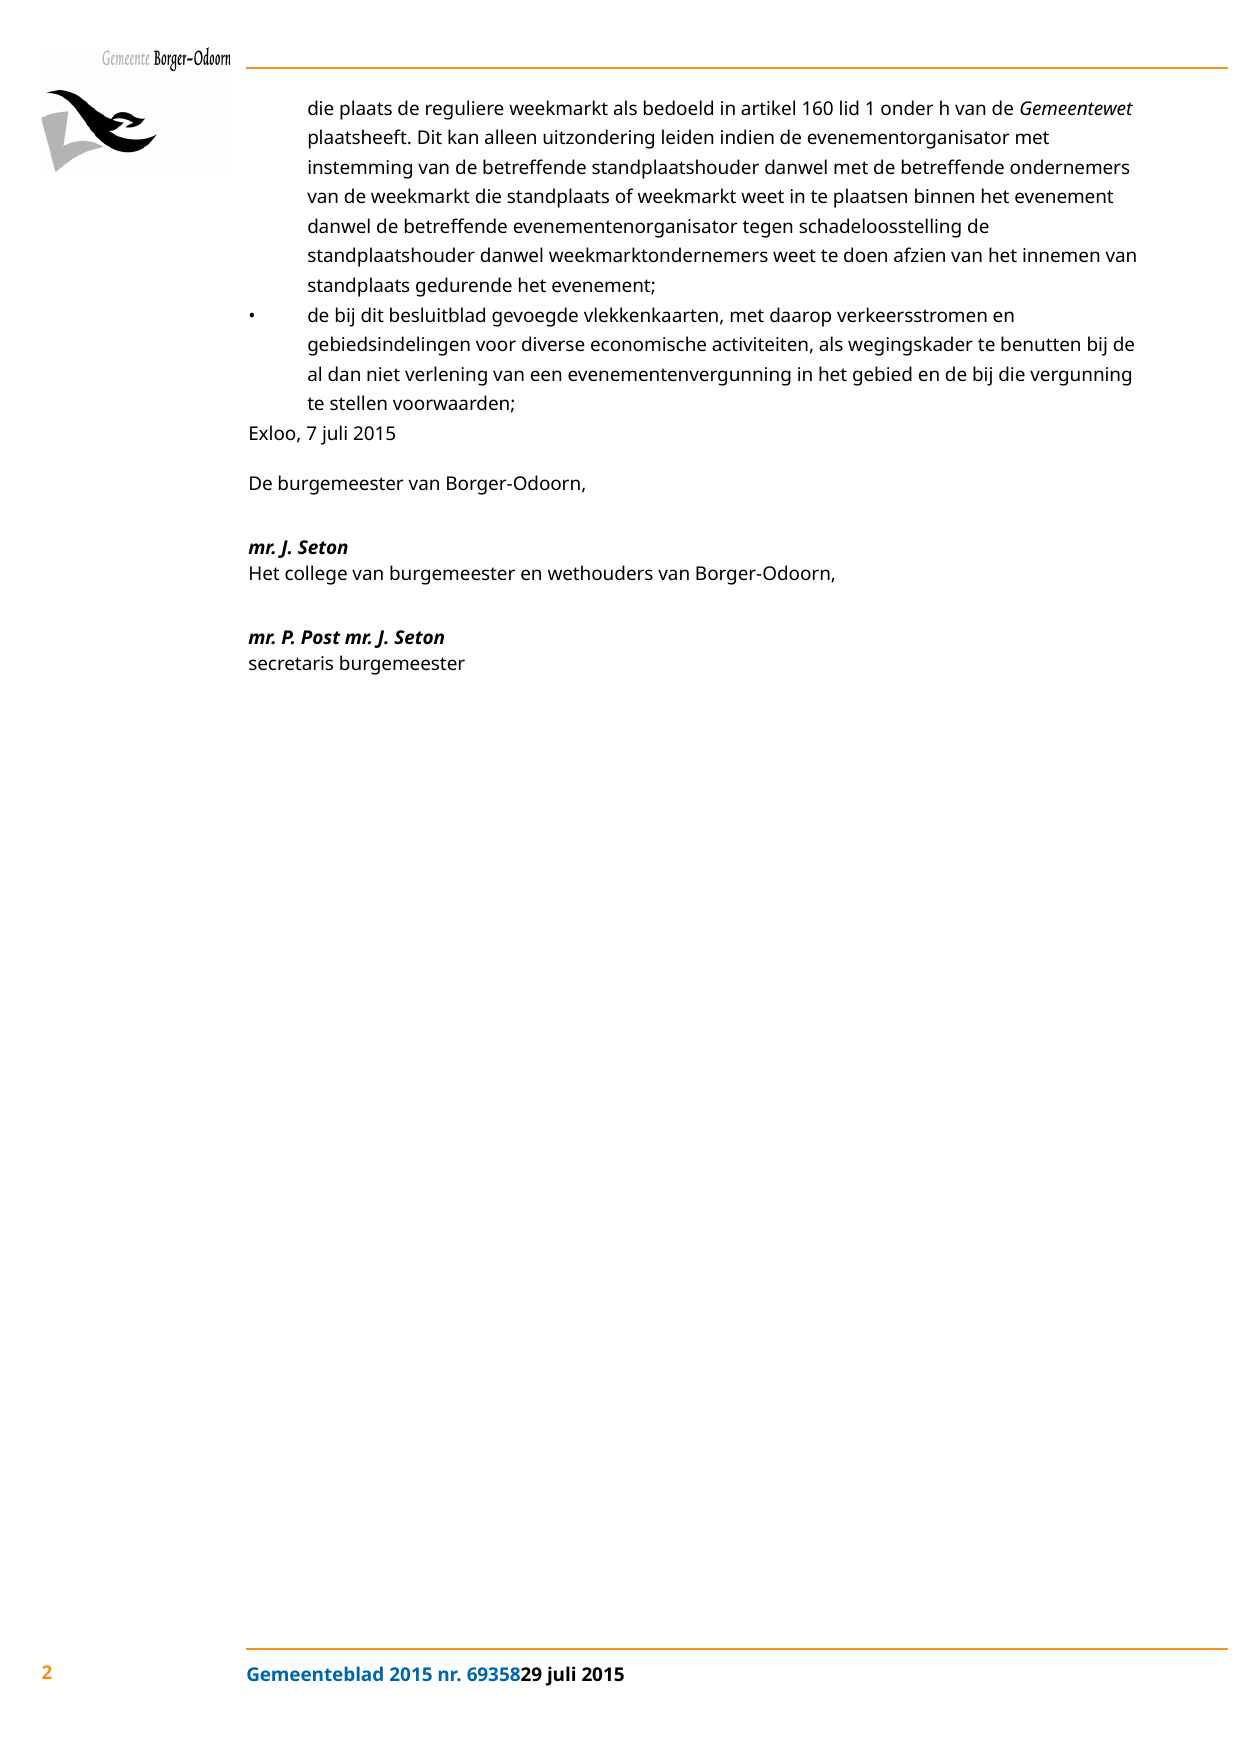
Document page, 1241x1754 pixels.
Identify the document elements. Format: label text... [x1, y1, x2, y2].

picture [41, 47, 231, 172]
text mr. J. Seton [248, 534, 1152, 560]
text mr. P. Post mr. J. Seton [248, 624, 1152, 650]
text Exloo, 7 juli 2015 [248, 420, 1152, 446]
list die plaats de reguliere weekmarkt als bedoeld in artikel 160 lid 1 onder h van de Gemeentewet plaatsheeft. Dit kan alleen uitzondering leiden indien de evenementorganisator met instemming van de betreffende standplaatshouder danwel met de betreffende ondernemers van de weekmarkt die standplaats of weekmarkt weet in te plaatsen binnen het evenement danwel de betreffende evenementenorganisator tegen schadeloosstelling de standplaatshouder danwel weekmarktondernemers weet te doen afzien van het innemen van standplaats gedurende het evenement; [248, 95, 1152, 298]
text Het college van burgemeester en wethouders van Borger-Odoorn, [248, 560, 1152, 586]
text De burgemeester van Borger-Odoorn, [248, 471, 1152, 496]
text secretaris burgemeester [248, 650, 1152, 676]
list de bij dit besluitblad gevoegde vlekkenkaarten, met daarop verkeersstromen en gebiedsindelingen voor diverse economische activiteiten, als wegingskader te benutten bij de al dan niet verlening van een evenementenvergunning in het gebied en de bij die vergunning te stellen voorwaarden; [248, 302, 1152, 416]
